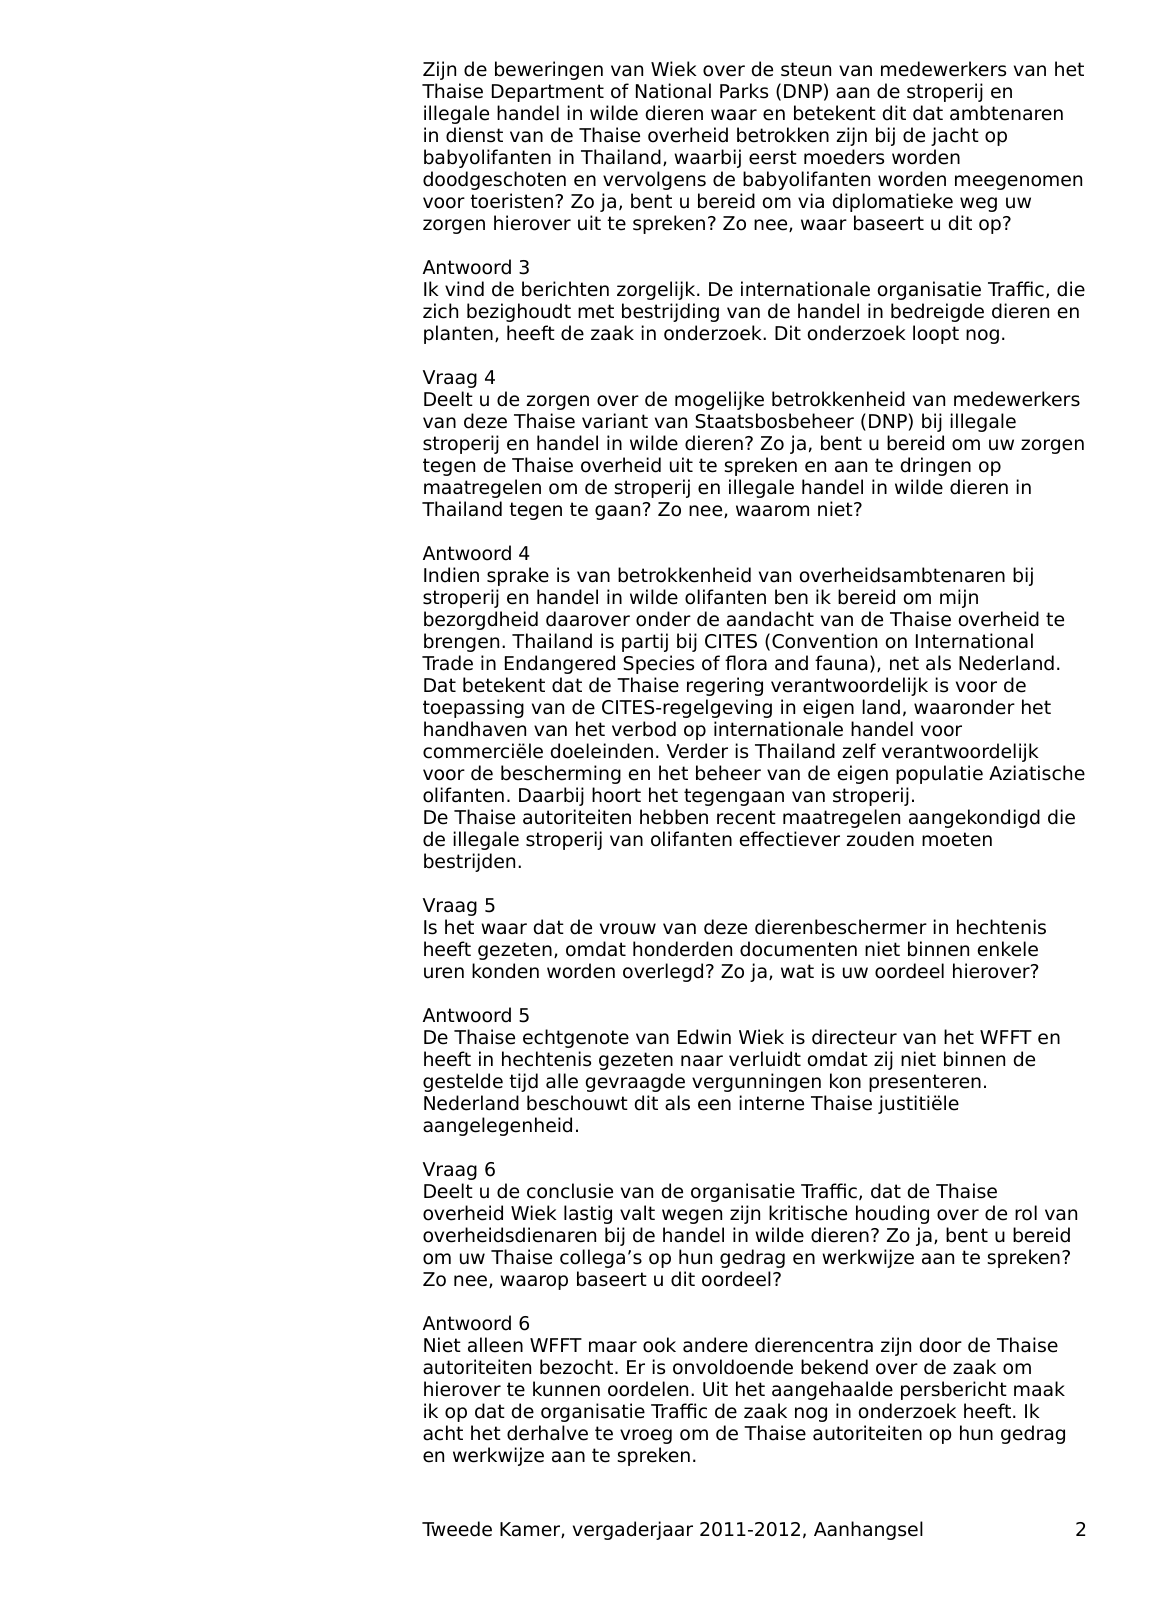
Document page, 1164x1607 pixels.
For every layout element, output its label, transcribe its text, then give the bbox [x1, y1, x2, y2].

text Indien sprake is van betrokkenheid van overheidsambtenaren bij stroperij en handel in wilde olifanten ben ik bereid om mijn bezorgdheid daarover onder de aandacht van de Thaise overheid te brengen. Thailand is partij bij CITES (Convention on International Trade in Endangered Species of flora and fauna), net als Nederland. Dat betekent dat de Thaise regering verantwoordelijk is voor de toepassing van de CITES-regelgeving in eigen land, waaronder het handhaven van het verbod op internationale handel voor commerciële doeleinden. Verder is Thailand zelf verantwoordelijk voor de bescherming en het beheer van de eigen populatie Aziatische olifanten. Daarbij hoort het tegengaan van stroperij. [422, 565, 1087, 807]
text Antwoord 6 [422, 1313, 1087, 1335]
text De Thaise echtgenote van Edwin Wiek is directeur van het WFFT en heeft in hechtenis gezeten naar verluidt omdat zij niet binnen de gestelde tijd alle gevraagde vergunningen kon presenteren. Nederland beschouwt dit als een interne Thaise justitiële aangelegenheid. [422, 1027, 1087, 1137]
text Is het waar dat de vrouw van deze dierenbeschermer in hechtenis heeft gezeten, omdat honderden documenten niet binnen enkele uren konden worden overlegd? Zo ja, wat is uw oordeel hierover? [422, 917, 1087, 983]
text Vraag 4 [422, 367, 1087, 389]
text Vraag 6 [422, 1159, 1087, 1181]
text De Thaise autoriteiten hebben recent maatregelen aangekondigd die de illegale stroperij van olifanten effectiever zouden moeten bestrijden. [422, 807, 1087, 873]
text Antwoord 3 [422, 257, 1087, 279]
text Antwoord 5 [422, 1005, 1087, 1027]
text Vraag 5 [422, 895, 1087, 917]
text Deelt u de zorgen over de mogelijke betrokkenheid van medewerkers van deze Thaise variant van Staatsbosbeheer (DNP) bij illegale stroperij en handel in wilde dieren? Zo ja, bent u bereid om uw zorgen tegen de Thaise overheid uit te spreken en aan te dringen op maatregelen om de stroperij en illegale handel in wilde dieren in Thailand tegen te gaan? Zo nee, waarom niet? [422, 389, 1087, 521]
text Niet alleen WFFT maar ook andere dierencentra zijn door de Thaise autoriteiten bezocht. Er is onvoldoende bekend over de zaak om hierover te kunnen oordelen. Uit het aangehaalde persbericht maak ik op dat de organisatie Traffic de zaak nog in onderzoek heeft. Ik acht het derhalve te vroeg om de Thaise autoriteiten op hun gedrag en werkwijze aan te spreken. [422, 1335, 1087, 1467]
text Antwoord 4 [422, 543, 1087, 565]
text Zijn de beweringen van Wiek over de steun van medewerkers van het Thaise Department of National Parks (DNP) aan de stroperij en illegale handel in wilde dieren waar en betekent dit dat ambtenaren in dienst van de Thaise overheid betrokken zijn bij de jacht op babyolifanten in Thailand, waarbij eerst moeders worden doodgeschoten en vervolgens de babyolifanten worden meegenomen voor toeristen? Zo ja, bent u bereid om via diplomatieke weg uw zorgen hierover uit te spreken? Zo nee, waar baseert u dit op? [422, 59, 1087, 235]
text Deelt u de conclusie van de organisatie Traffic, dat de Thaise overheid Wiek lastig valt wegen zijn kritische houding over de rol van overheidsdienaren bij de handel in wilde dieren? Zo ja, bent u bereid om uw Thaise collega’s op hun gedrag en werkwijze aan te spreken? Zo nee, waarop baseert u dit oordeel? [422, 1181, 1087, 1291]
text Ik vind de berichten zorgelijk. De internationale organisatie Traffic, die zich bezighoudt met bestrijding van de handel in bedreigde dieren en planten, heeft de zaak in onderzoek. Dit onderzoek loopt nog. [422, 279, 1087, 345]
